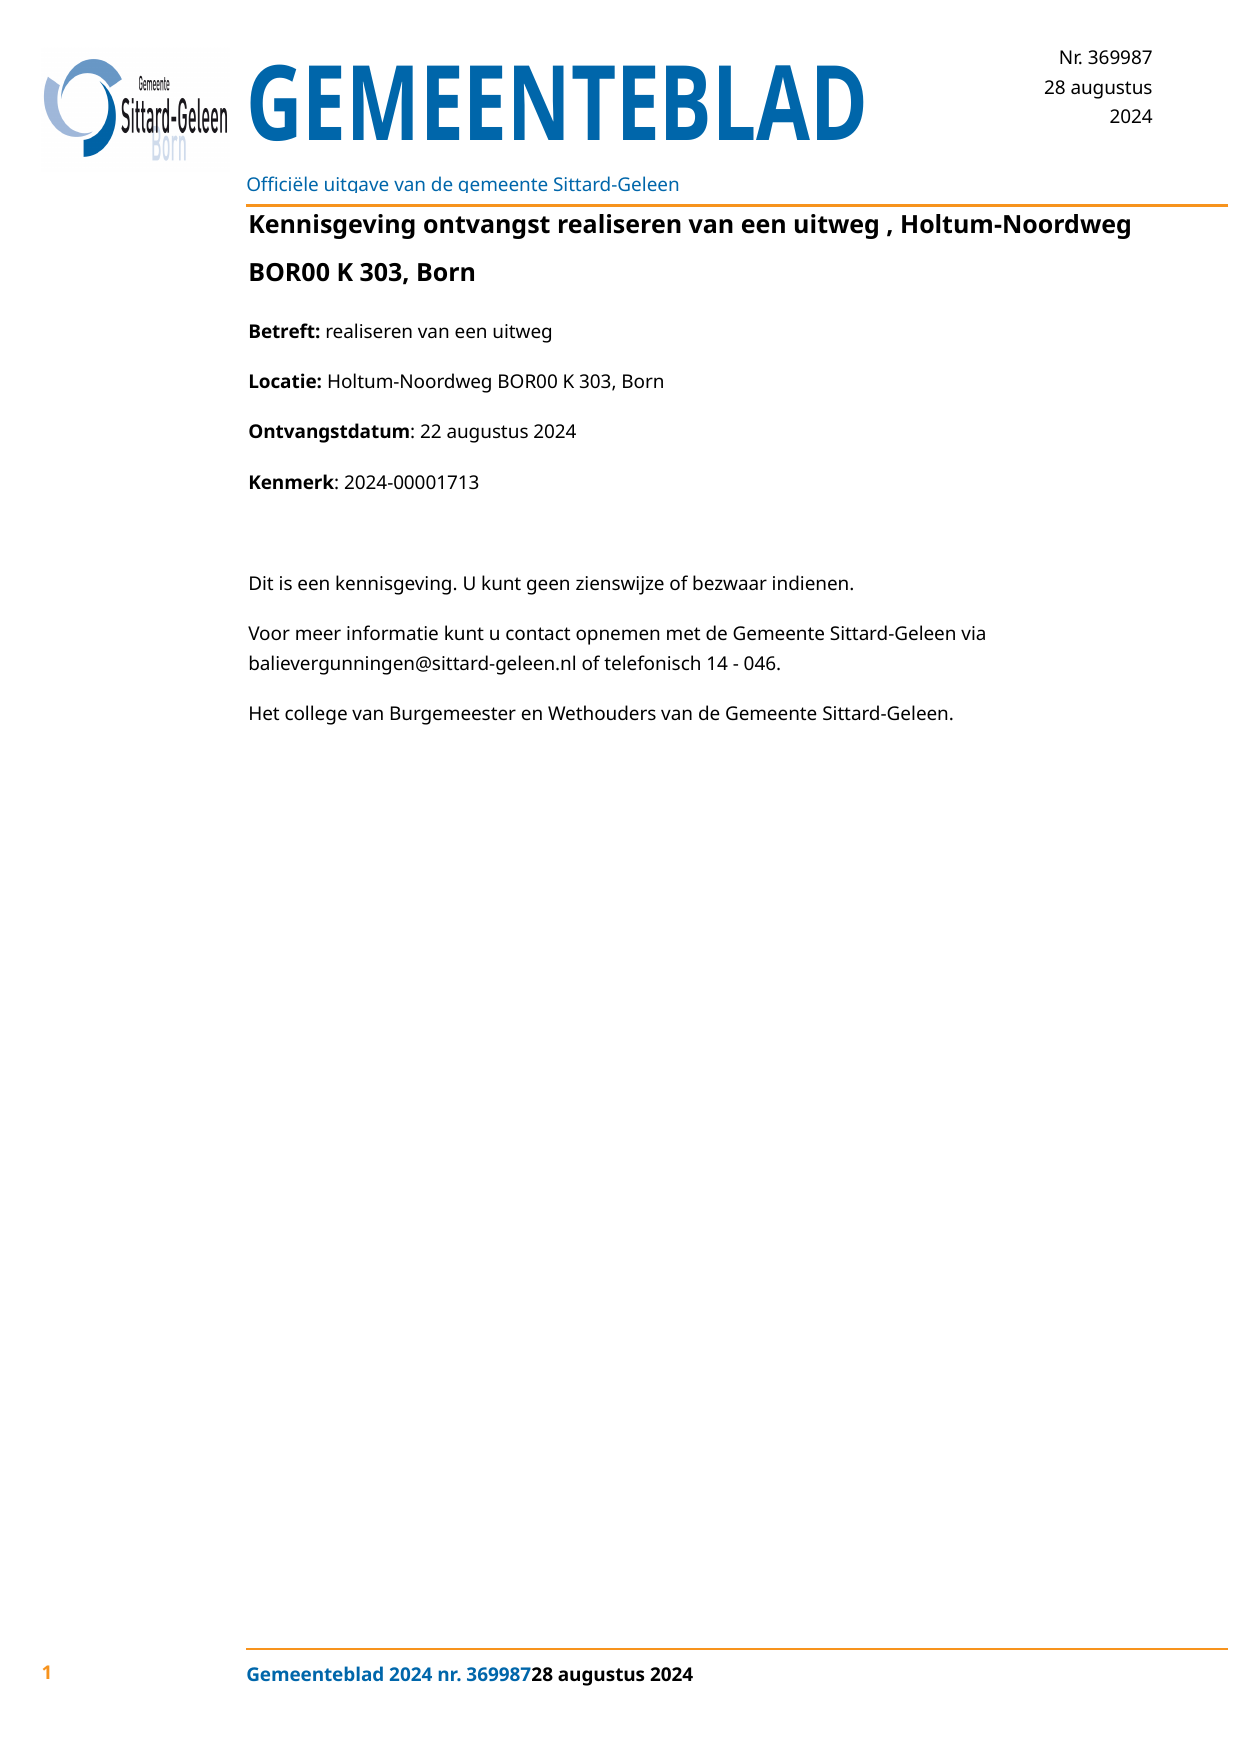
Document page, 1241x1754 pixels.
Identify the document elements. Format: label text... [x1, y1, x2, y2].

text Kennisgeving ontvangst realiseren van een uitweg , Holtum-Noordweg BOR00 K 303, Born [248, 207, 1152, 288]
text Ontvangstdatum: 22 augustus 2024 [248, 419, 1152, 444]
picture [41, 47, 231, 172]
text Dit is een kennisgeving. U kunt geen zienswijze of bezwaar indienen. [248, 570, 1152, 596]
text Kenmerk: 2024-00001713 [248, 469, 1152, 495]
text Locatie: Holtum-Noordweg BOR00 K 303, Born [248, 368, 1152, 394]
text Het college van Burgemeester en Wethouders van de Gemeente Sittard-Geleen. [248, 700, 1152, 726]
text Betreft: realiseren van een uitweg [248, 318, 1152, 344]
text Voor meer informatie kunt u contact opnemen met de Gemeente Sittard-Geleen via balievergunningen@sittard-geleen.nl of telefonisch 14 - 046. [248, 620, 1152, 676]
